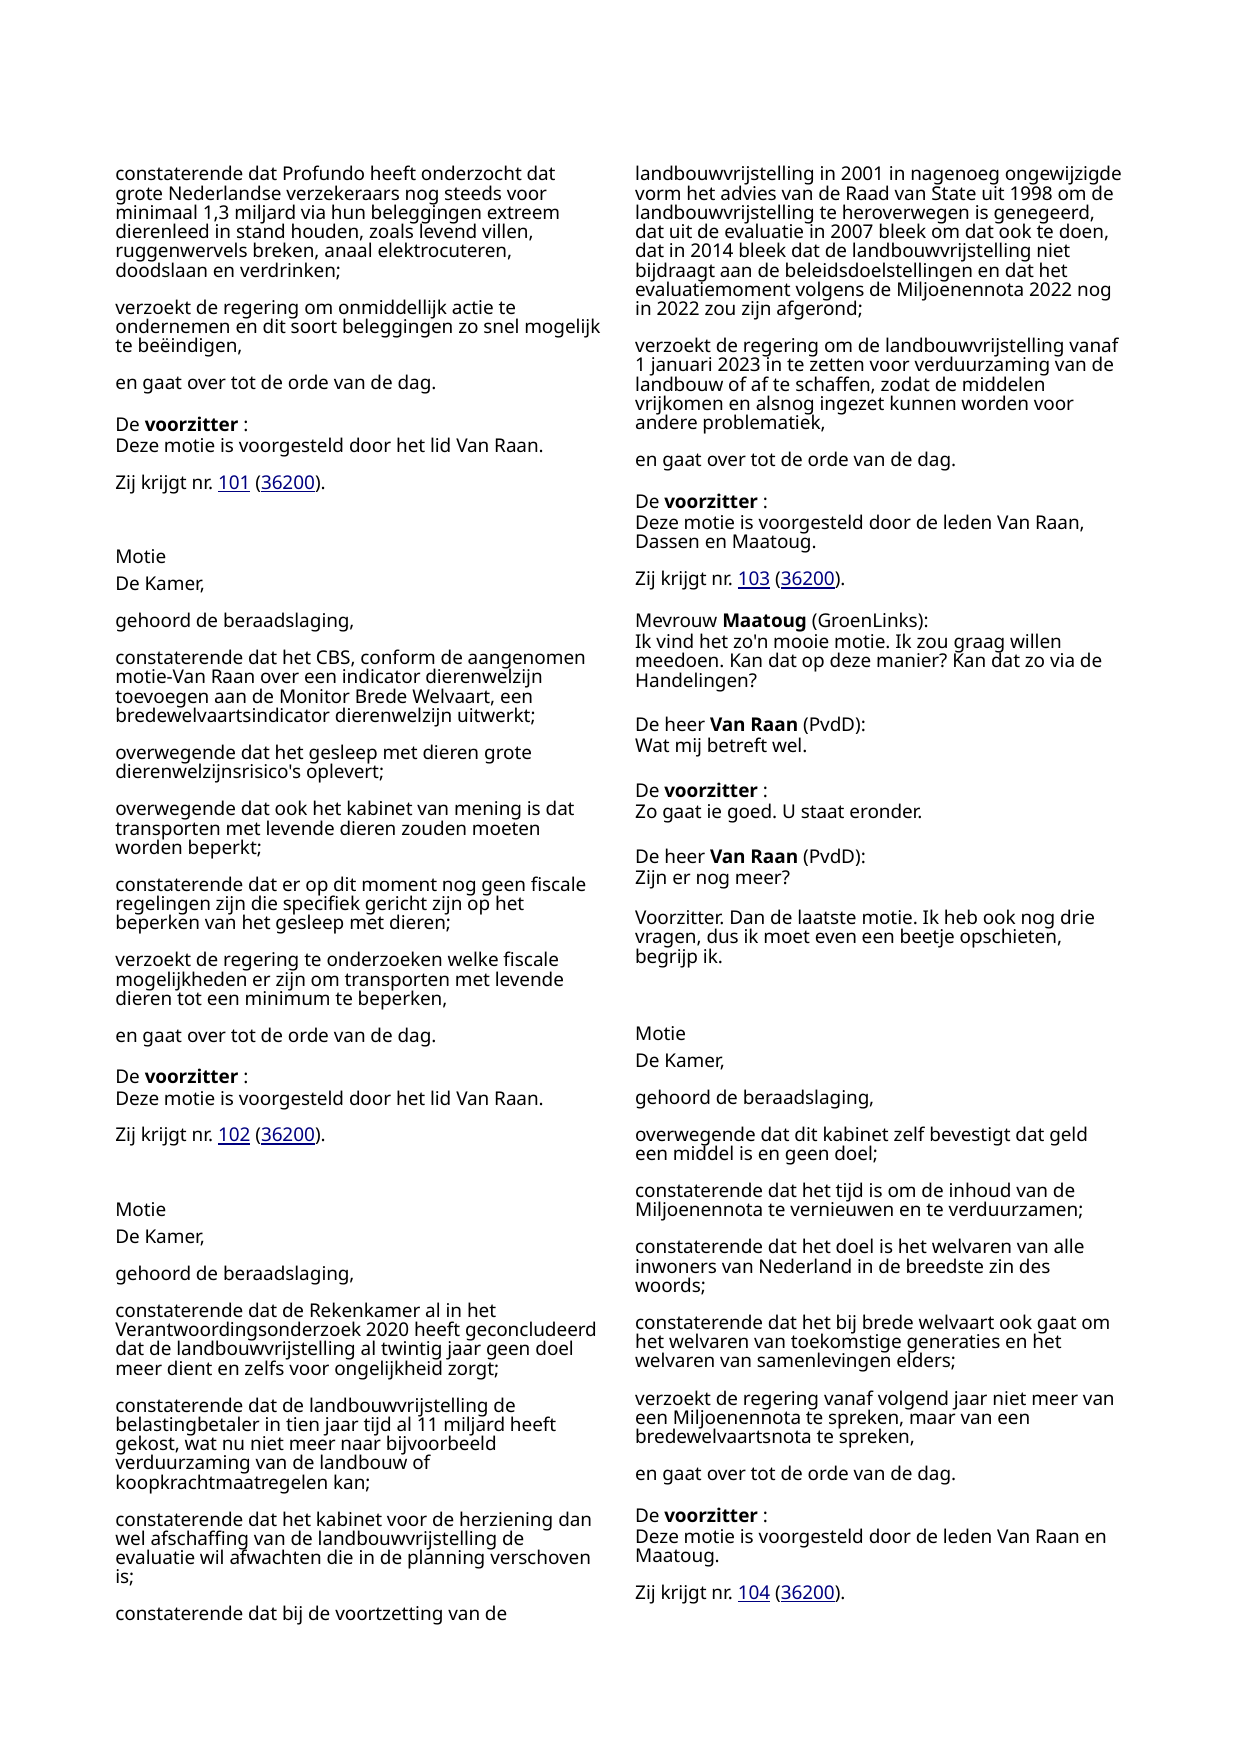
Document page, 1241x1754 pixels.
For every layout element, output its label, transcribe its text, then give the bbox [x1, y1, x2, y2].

text De voorzitter : [635, 1502, 1125, 1528]
text De heer Van Raan (PvdD): [635, 843, 1125, 869]
text Deze motie is voorgesteld door het lid Van Raan. [115, 1089, 605, 1109]
text overwegende dat het gesleep met dieren grote dierenwelzijnsrisico's oplevert; [115, 744, 605, 782]
text constaterende dat er op dit moment nog geen fiscale regelingen zijn die specifiek gericht zijn op het beperken van het gesleep met dieren; [115, 876, 605, 933]
text Motie [115, 1196, 605, 1222]
text Motie [115, 543, 605, 569]
text constaterende dat het kabinet voor de herziening dan wel afschaffing van de landbouwvrijstelling de evaluatie wil afwachten die in de planning verschoven is; [115, 1511, 605, 1588]
text constaterende dat Profundo heeft onderzocht dat grote Nederlandse verzekeraars nog steeds voor minimaal 1,3 miljard via hun beleggingen extreem dierenleed in stand houden, zoals levend villen, ruggenwervels breken, anaal elektrocuteren, doodslaan en verdrinken; [115, 165, 605, 281]
text en gaat over tot de orde van de dag. [635, 1465, 1125, 1484]
text Zij krijgt nr. 101 (36200). [115, 474, 605, 493]
text Deze motie is voorgesteld door de leden Van Raan en Maatoug. [635, 1528, 1125, 1566]
text Ik vind het zo'n mooie motie. Ik zou graag willen meedoen. Kan dat op deze manier? Kan dat zo via de Handelingen? [635, 633, 1125, 691]
text verzoekt de regering te onderzoeken welke fiscale mogelijkheden er zijn om transporten met levende dieren tot een minimum te beperken, [115, 951, 605, 1009]
text De Kamer, [115, 575, 605, 594]
text overwegende dat dit kabinet zelf bevestigt dat geld een middel is en geen doel; [635, 1126, 1125, 1164]
text constaterende dat het tijd is om de inhoud van de Miljoenennota te vernieuwen en te verduurzamen; [635, 1182, 1125, 1221]
text constaterende dat het CBS, conform de aangenomen motie-Van Raan over een indicator dierenwelzijn toevoegen aan de Monitor Brede Welvaart, een bredewelvaartsindicator dierenwelzijn uitwerkt; [115, 649, 605, 726]
text verzoekt de regering om onmiddellijk actie te ondernemen en dit soort beleggingen zo snel mogelijk te beëindigen, [115, 299, 605, 356]
text en gaat over tot de orde van de dag. [115, 374, 605, 393]
text gehoord de beraadslaging, [635, 1089, 1125, 1108]
text Zij krijgt nr. 103 (36200). [635, 570, 1125, 589]
text constaterende dat de landbouwvrijstelling de belastingbetaler in tien jaar tijd al 11 miljard heeft gekost, wat nu niet meer naar bijvoorbeeld verduurzaming van de landbouw of koopkrachtmaatregelen kan; [115, 1397, 605, 1493]
text De voorzitter : [115, 1064, 605, 1089]
text constaterende dat bij de voortzetting van de [115, 1605, 605, 1625]
text gehoord de beraadslaging, [115, 612, 605, 631]
text landbouwvrijstelling in 2001 in nagenoeg ongewijzigde vorm het advies van de Raad van State uit 1998 om de landbouwvrijstelling te heroverwegen is genegeerd, dat uit de evaluatie in 2007 bleek om dat ook te doen, dat in 2014 bleek dat de landbouwvrijstelling niet bijdraagt aan de beleidsdoelstellingen en dat het evaluatiemoment volgens de Miljoenennota 2022 nog in 2022 zou zijn afgerond; [635, 165, 1125, 319]
text Deze motie is voorgesteld door de leden Van Raan, Dassen en Maatoug. [635, 514, 1125, 552]
text overwegende dat ook het kabinet van mening is dat transporten met levende dieren zouden moeten worden beperkt; [115, 800, 605, 858]
text Wat mij betreft wel. [635, 737, 1125, 757]
text De voorzitter : [115, 411, 605, 437]
text Zo gaat ie goed. U staat eronder. [635, 803, 1125, 822]
text gehoord de beraadslaging, [115, 1265, 605, 1284]
text Mevrouw Maatoug (GroenLinks): [635, 607, 1125, 633]
text constaterende dat het doel is het welvaren van alle inwoners van Nederland in de breedste zin des woords; [635, 1238, 1125, 1296]
text en gaat over tot de orde van de dag. [635, 451, 1125, 471]
text constaterende dat de Rekenkamer al in het Verantwoordingsonderzoek 2020 heeft geconcludeerd dat de landbouwvrijstelling al twintig jaar geen doel meer dient en zelfs voor ongelijkheid zorgt; [115, 1302, 605, 1379]
text De Kamer, [115, 1228, 605, 1247]
text verzoekt de regering om de landbouwvrijstelling vanaf 1 januari 2023 in te zetten voor verduurzaming van de landbouw of af te schaffen, zodat de middelen vrijkomen en alsnog ingezet kunnen worden voor andere problematiek, [635, 337, 1125, 433]
text Motie [635, 1020, 1125, 1046]
text verzoekt de regering vanaf volgend jaar niet meer van een Miljoenennota te spreken, maar van een bredewelvaartsnota te spreken, [635, 1389, 1125, 1447]
text Deze motie is voorgesteld door het lid Van Raan. [115, 437, 605, 456]
text De voorzitter : [635, 488, 1125, 514]
text Voorzitter. Dan de laatste motie. Ik heb ook nog drie vragen, dus ik moet even een beetje opschieten, begrijp ik. [635, 909, 1125, 967]
text Zijn er nog meer? [635, 869, 1125, 888]
text constaterende dat het bij brede welvaart ook gaat om het welvaren van toekomstige generaties en het welvaren van samenlevingen elders; [635, 1314, 1125, 1372]
text De heer Van Raan (PvdD): [635, 712, 1125, 737]
text Zij krijgt nr. 102 (36200). [115, 1126, 605, 1146]
text De voorzitter : [635, 777, 1125, 803]
text en gaat over tot de orde van de dag. [115, 1027, 605, 1046]
text Zij krijgt nr. 104 (36200). [635, 1584, 1125, 1603]
text De Kamer, [635, 1052, 1125, 1071]
